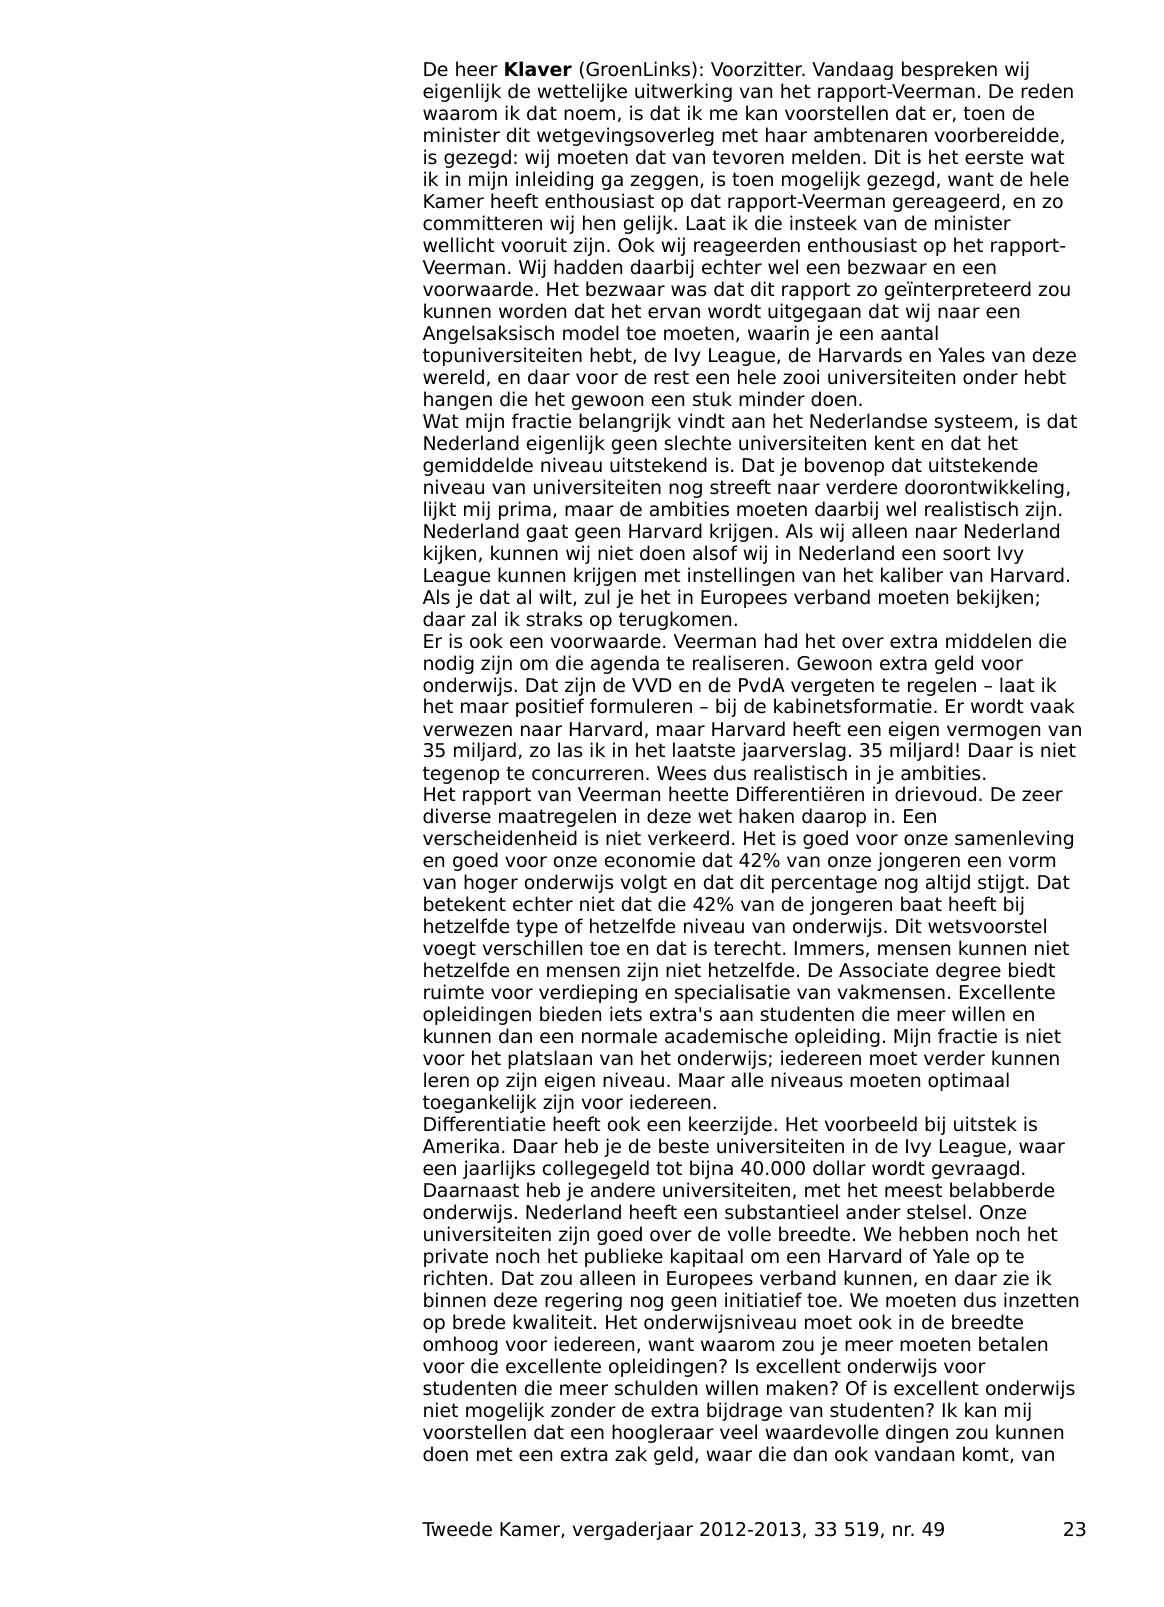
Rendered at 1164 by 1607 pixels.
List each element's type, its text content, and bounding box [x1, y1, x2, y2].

text Er is ook een voorwaarde. Veerman had het over extra middelen die nodig zijn om die agenda te realiseren. Gewoon extra geld voor onderwijs. Dat zijn de VVD en de PvdA vergeten te regelen – laat ik het maar positief formuleren – bij de kabinetsformatie. Er wordt vaak verwezen naar Harvard, maar Harvard heeft een eigen vermogen van 35 miljard, zo las ik in het laatste jaarverslag. 35 miljard! Daar is niet tegenop te concurreren. Wees dus realistisch in je ambities. [422, 631, 1087, 784]
text De heer Klaver (GroenLinks): Voorzitter. Vandaag bespreken wij eigenlijk de wettelijke uitwerking van het rapport-Veerman. De reden waarom ik dat noem, is dat ik me kan voorstellen dat er, toen de minister dit wetgevingsoverleg met haar ambtenaren voorbereidde, is gezegd: wij moeten dat van tevoren melden. Dit is het eerste wat ik in mijn inleiding ga zeggen, is toen mogelijk gezegd, want de hele Kamer heeft enthousiast op dat rapport-Veerman gereageerd, en zo committeren wij hen gelijk. Laat ik die insteek van de minister wellicht vooruit zijn. Ook wij reageerden enthousiast op het rapport-Veerman. Wij hadden daarbij echter wel een bezwaar en een voorwaarde. Het bezwaar was dat dit rapport zo geïnterpreteerd zou kunnen worden dat het ervan wordt uitgegaan dat wij naar een Angelsaksisch model toe moeten, waarin je een aantal topuniversiteiten hebt, de Ivy League, de Harvards en Yales van deze wereld, en daar voor de rest een hele zooi universiteiten onder hebt hangen die het gewoon een stuk minder doen. [422, 59, 1087, 411]
text Differentiatie heeft ook een keerzijde. Het voorbeeld bij uitstek is Amerika. Daar heb je de beste universiteiten in de Ivy League, waar een jaarlijks collegegeld tot bijna 40.000 dollar wordt gevraagd. Daarnaast heb je andere universiteiten, met het meest belabberde onderwijs. Nederland heeft een substantieel ander stelsel. Onze universiteiten zijn goed over de volle breedte. We hebben noch het private noch het publieke kapitaal om een Harvard of Yale op te richten. Dat zou alleen in Europees verband kunnen, en daar zie ik binnen deze regering nog geen initiatief toe. We moeten dus inzetten op brede kwaliteit. Het onderwijsniveau moet ook in de breedte omhoog voor iedereen, want waarom zou je meer moeten betalen voor die excellente opleidingen? Is excellent onderwijs voor studenten die meer schulden willen maken? Of is excellent onderwijs niet mogelijk zonder de extra bijdrage van studenten? Ik kan mij voorstellen dat een hoogleraar veel waardevolle dingen zou kunnen doen met een extra zak geld, waar die dan ook vandaan komt, van [422, 1114, 1087, 1466]
text Het rapport van Veerman heette Differentiëren in drievoud. De zeer diverse maatregelen in deze wet haken daarop in. Een verscheidenheid is niet verkeerd. Het is goed voor onze samenleving en goed voor onze economie dat 42% van onze jongeren een vorm van hoger onderwijs volgt en dat dit percentage nog altijd stijgt. Dat betekent echter niet dat die 42% van de jongeren baat heeft bij hetzelfde type of hetzelfde niveau van onderwijs. Dit wetsvoorstel voegt verschillen toe en dat is terecht. Immers, mensen kunnen niet hetzelfde en mensen zijn niet hetzelfde. De Associate degree biedt ruimte voor verdieping en specialisatie van vakmensen. Excellente opleidingen bieden iets extra's aan studenten die meer willen en kunnen dan een normale academische opleiding. Mijn fractie is niet voor het platslaan van het onderwijs; iedereen moet verder kunnen leren op zijn eigen niveau. Maar alle niveaus moeten optimaal toegankelijk zijn voor iedereen. [422, 784, 1087, 1114]
text Wat mijn fractie belangrijk vindt aan het Nederlandse systeem, is dat Nederland eigenlijk geen slechte universiteiten kent en dat het gemiddelde niveau uitstekend is. Dat je bovenop dat uitstekende niveau van universiteiten nog streeft naar verdere doorontwikkeling, lijkt mij prima, maar de ambities moeten daarbij wel realistisch zijn. Nederland gaat geen Harvard krijgen. Als wij alleen naar Nederland kijken, kunnen wij niet doen alsof wij in Nederland een soort Ivy League kunnen krijgen met instellingen van het kaliber van Harvard. Als je dat al wilt, zul je het in Europees verband moeten bekijken; daar zal ik straks op terugkomen. [422, 411, 1087, 631]
